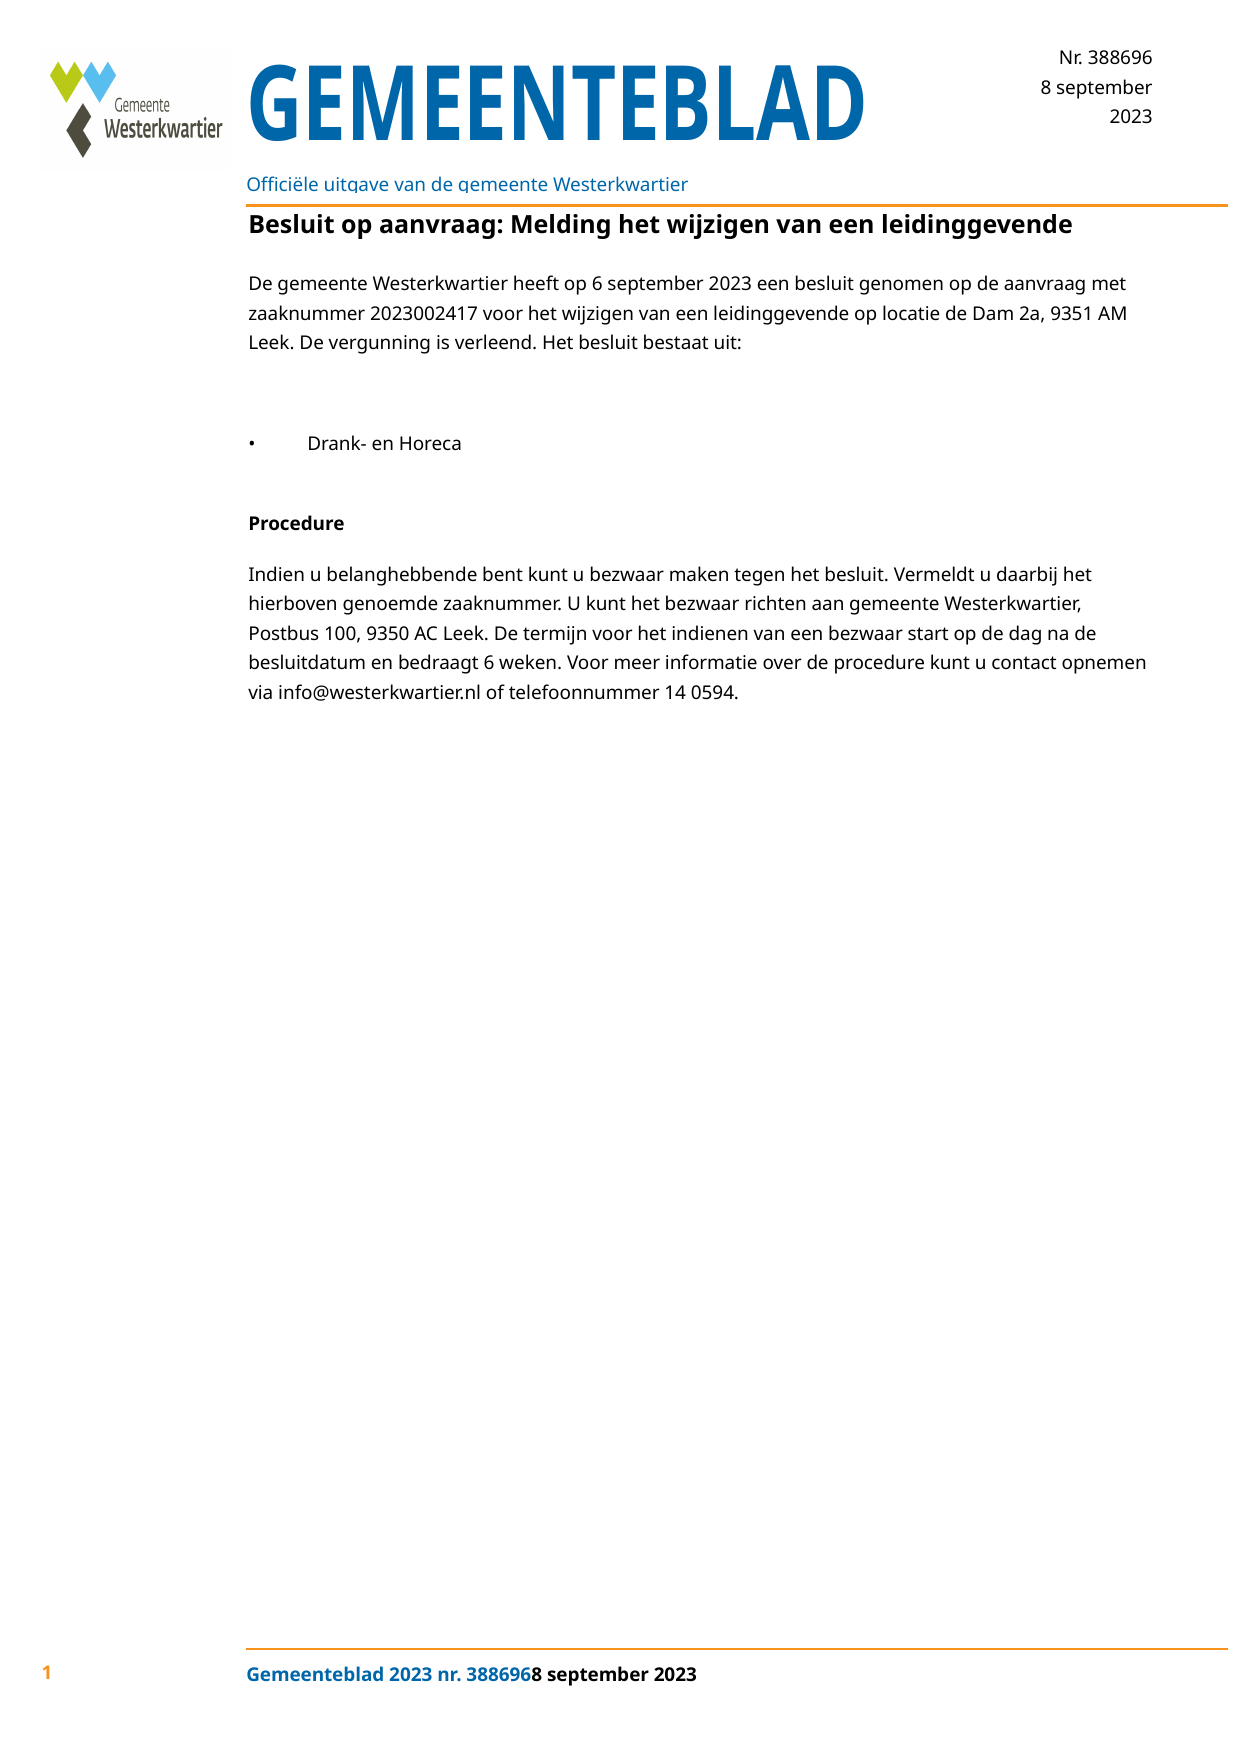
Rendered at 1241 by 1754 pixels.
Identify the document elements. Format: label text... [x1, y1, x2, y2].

picture [41, 47, 231, 172]
text De gemeente Westerkwartier heeft op 6 september 2023 een besluit genomen op de aanvraag met zaaknummer 2023002417 voor het wijzigen van een leidinggevende op locatie de Dam 2a, 9351 AM Leek. De vergunning is verleend. Het besluit bestaat uit: [248, 270, 1152, 355]
text Procedure [248, 510, 1152, 536]
list Drank- en Horeca [248, 430, 1152, 456]
text Indien u belanghebbende bent kunt u bezwaar maken tegen het besluit. Vermeldt u daarbij het hierboven genoemde zaaknummer. U kunt het bezwaar richten aan gemeente Westerkwartier, Postbus 100, 9350 AC Leek. De termijn voor het indienen van een bezwaar start op de dag na de besluitdatum en bedraagt 6 weken. Voor meer informatie over de procedure kunt u contact opnemen via info@westerkwartier.nl of telefoonnummer 14 0594. [248, 561, 1152, 705]
text Besluit op aanvraag: Melding het wijzigen van een leidinggevende [248, 207, 1152, 241]
